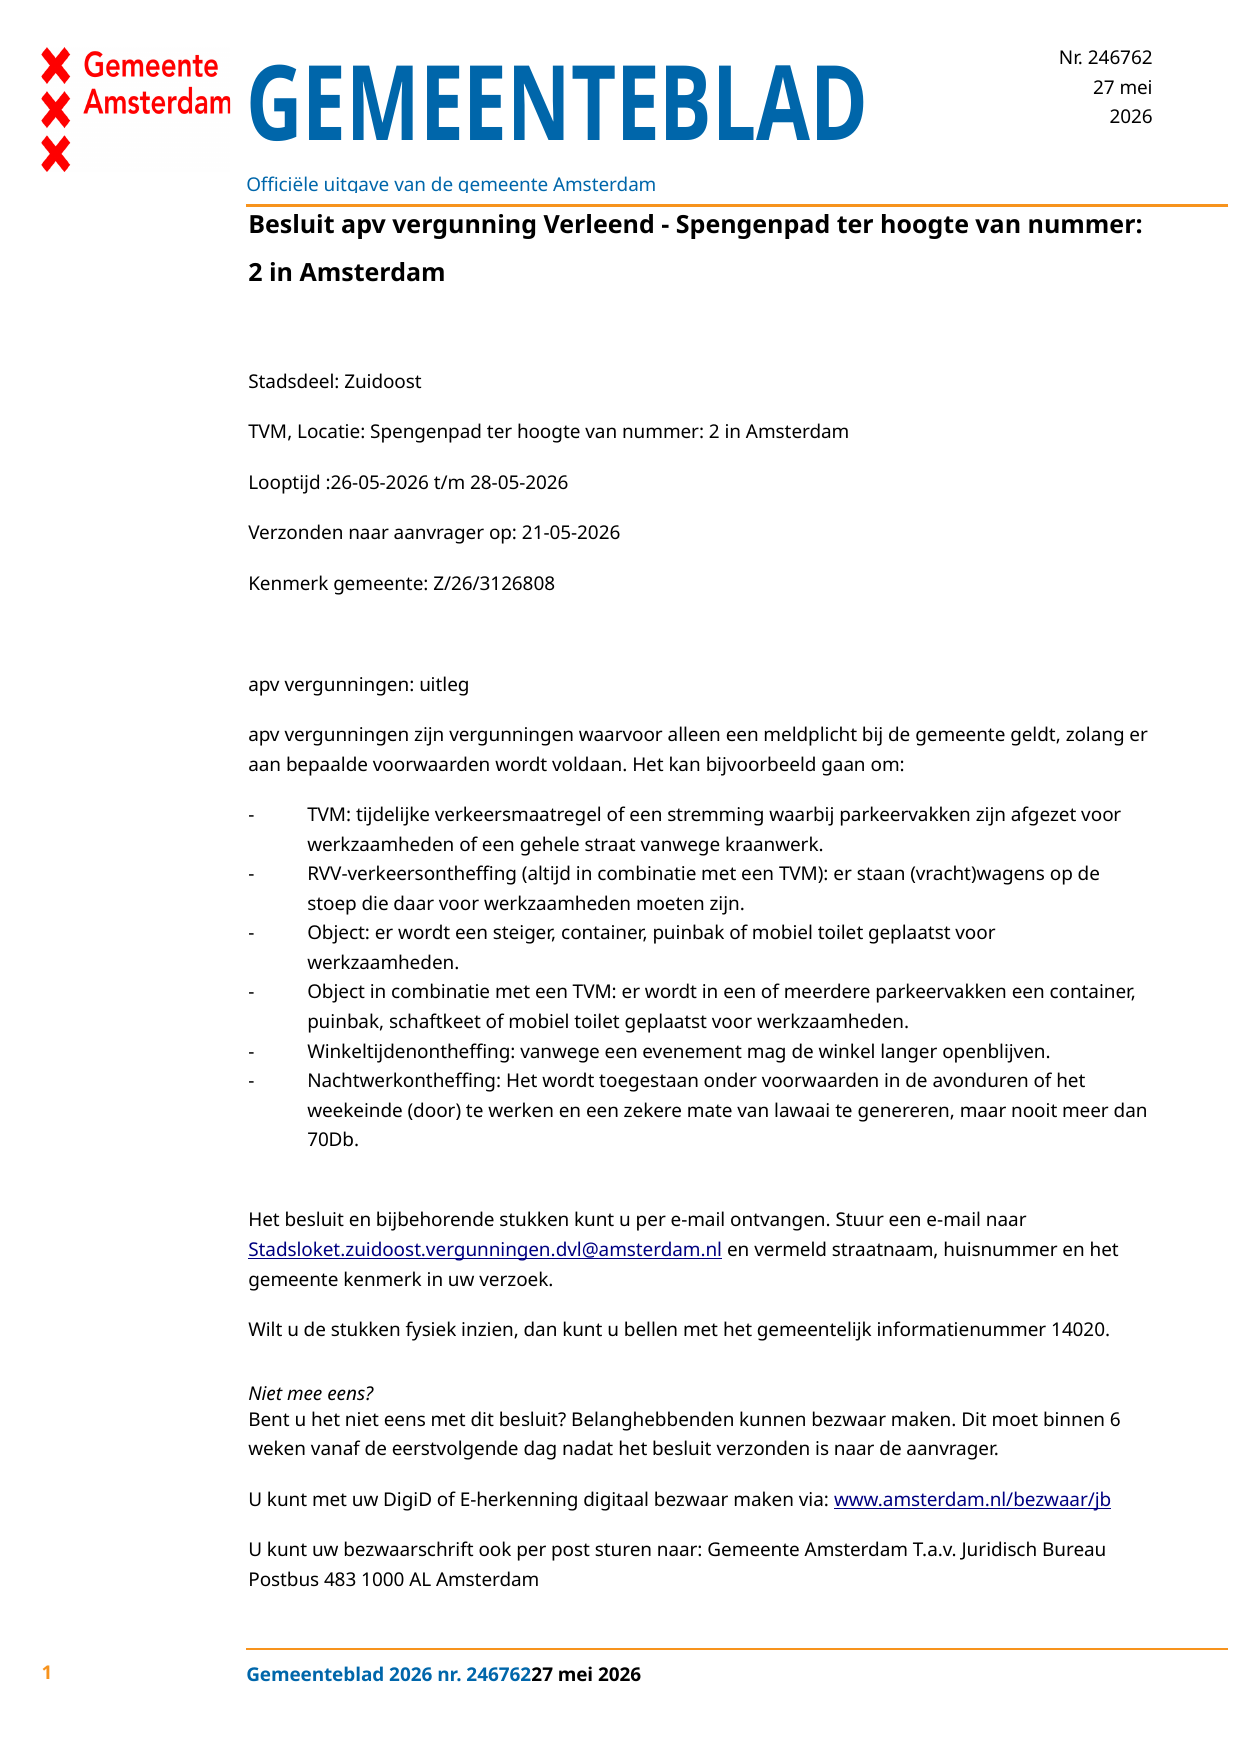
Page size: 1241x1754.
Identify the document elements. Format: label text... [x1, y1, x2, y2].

list Object: er wordt een steiger, container, puinbak of mobiel toilet geplaatst voor werkzaamheden. [248, 919, 1152, 975]
text Wilt u de stukken fysiek inzien, dan kunt u bellen met het gemeentelijk informatienummer 14020. [248, 1316, 1152, 1342]
list RVV-verkeersontheffing (altijd in combinatie met een TVM): er staan (vracht)wagens op de stoep die daar voor werkzaamheden moeten zijn. [248, 860, 1152, 916]
text apv vergunningen zijn vergunningen waarvoor alleen een meldplicht bij de gemeente geldt, zolang er aan bepaalde voorwaarden wordt voldaan. Het kan bijvoorbeeld gaan om: [248, 721, 1152, 777]
text U kunt met uw DigiD of E-herkenning digitaal bezwaar maken via: www.amsterdam.nl/bezwaar/jb [248, 1486, 1152, 1512]
picture [41, 47, 231, 172]
text Besluit apv vergunning Verleend - Spengenpad ter hoogte van nummer: 2 in Amsterdam [248, 207, 1152, 288]
list Nachtwerkontheffing: Het wordt toegestaan onder voorwaarden in de avonduren of het weekeinde (door) te werken en een zekere mate van lawaai te genereren, maar nooit meer dan 70Db. [248, 1067, 1152, 1152]
text Looptijd :26-05-2026 t/m 28-05-2026 [248, 469, 1152, 495]
list Object in combinatie met een TVM: er wordt in een of meerdere parkeervakken een container, puinbak, schaftkeet of mobiel toilet geplaatst voor werkzaamheden. [248, 979, 1152, 1034]
text Het besluit en bijbehorende stukken kunt u per e-mail ontvangen. Stuur een e-mail naar Stadsloket.zuidoost.vergunningen.dvl@amsterdam.nl en vermeld straatnaam, huisnummer en het gemeente kenmerk in uw verzoek. [248, 1207, 1152, 1292]
text Verzonden naar aanvrager op: 21-05-2026 [248, 519, 1152, 545]
list TVM: tijdelijke verkeersmaatregel of een stremming waarbij parkeervakken zijn afgezet voor werkzaamheden of een gehele straat vanwege kraanwerk. [248, 801, 1152, 857]
text Niet mee eens? [248, 1380, 1152, 1406]
text TVM, Locatie: Spengenpad ter hoogte van nummer: 2 in Amsterdam [248, 419, 1152, 444]
text U kunt uw bezwaarschrift ook per post sturen naar: Gemeente Amsterdam T.a.v. Juridisch Bureau Postbus 483 1000 AL Amsterdam [248, 1536, 1152, 1592]
text Kenmerk gemeente: Z/26/3126808 [248, 570, 1152, 596]
text Bent u het niet eens met dit besluit? Belanghebbenden kunnen bezwaar maken. Dit moet binnen 6 weken vanaf de eerstvolgende dag nadat het besluit verzonden is naar de aanvrager. [248, 1406, 1152, 1461]
text Stadsdeel: Zuidoost [248, 368, 1152, 394]
text apv vergunningen: uitleg [248, 671, 1152, 697]
list Winkeltijdenontheffing: vanwege een evenement mag de winkel langer openblijven. [248, 1038, 1152, 1064]
